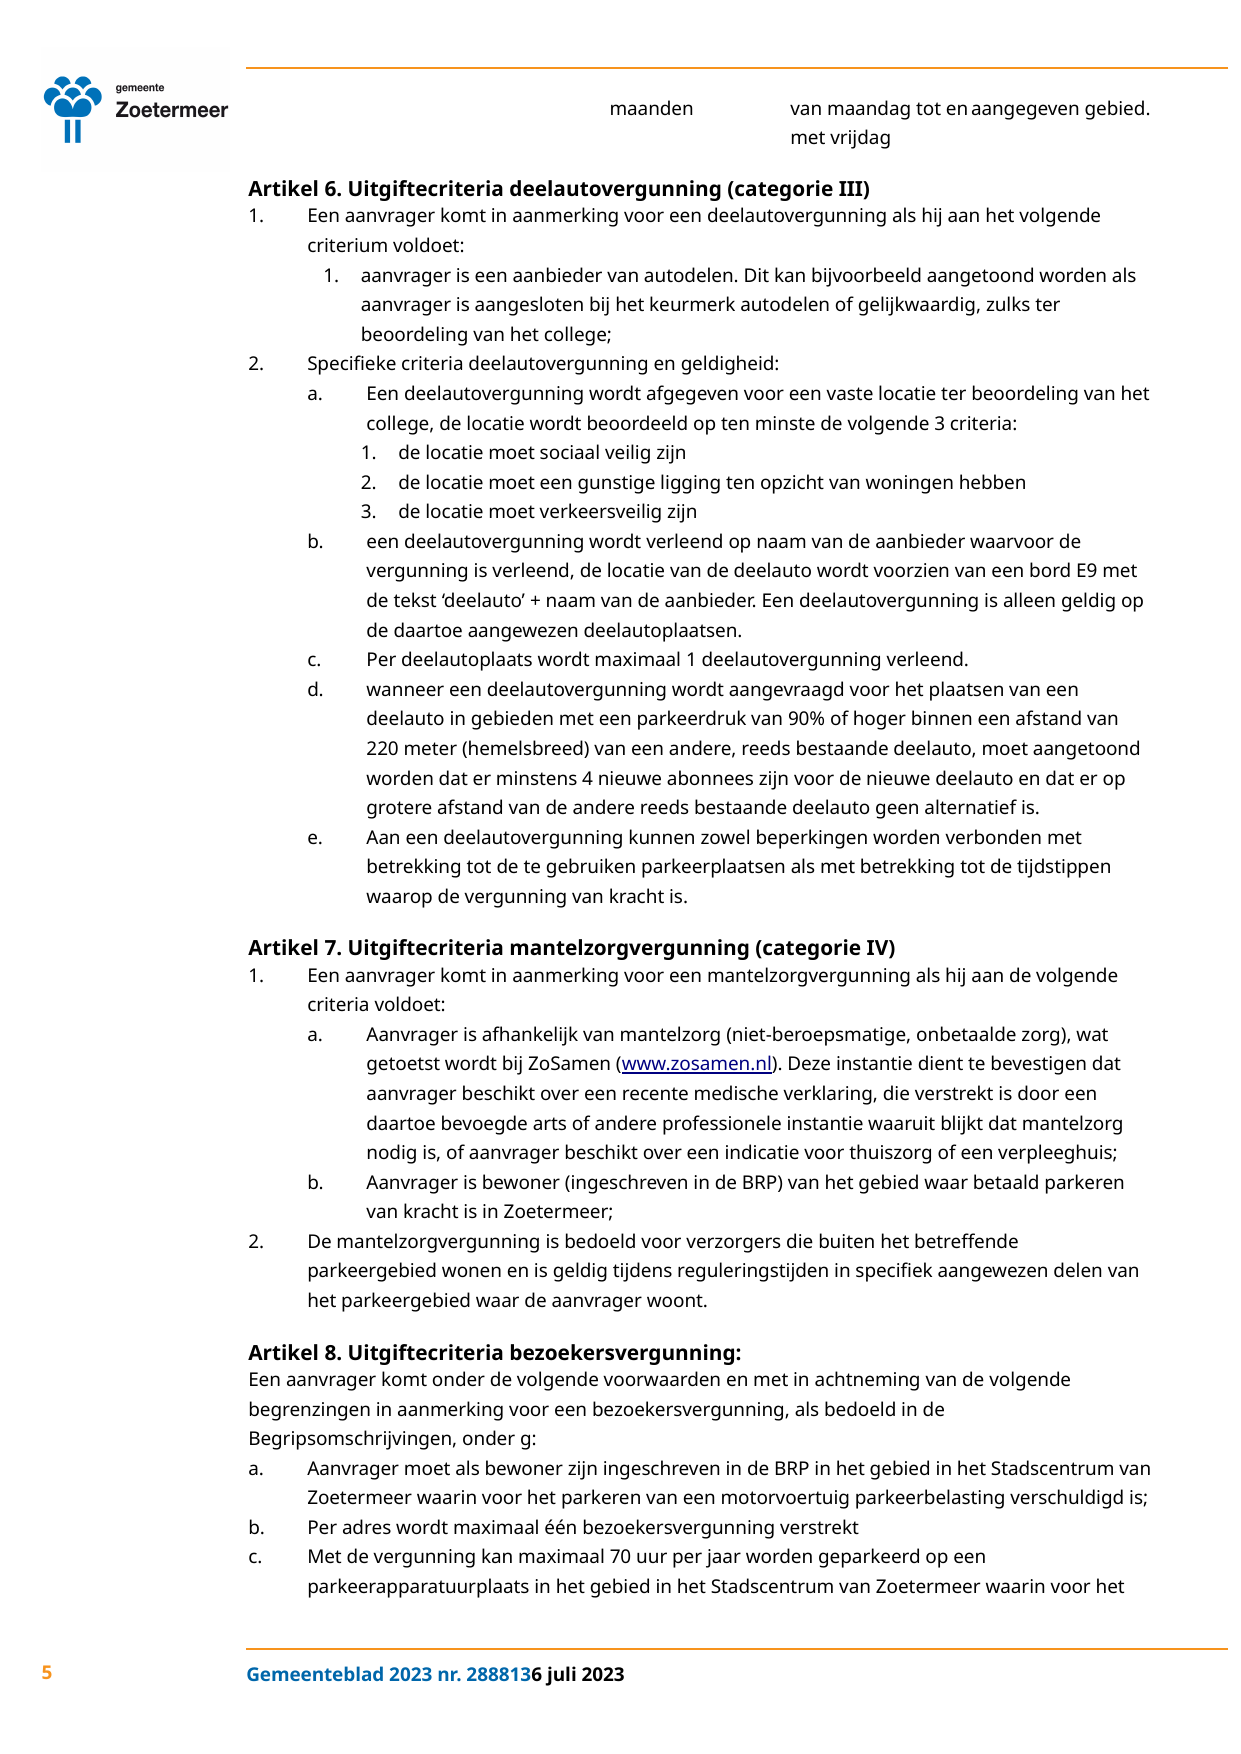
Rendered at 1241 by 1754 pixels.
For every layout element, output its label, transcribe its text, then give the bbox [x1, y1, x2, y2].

table_cell van maandag tot en met vrijdag [790, 95, 971, 150]
list Specifieke criteria deelautovergunning en geldigheid: [248, 351, 1152, 376]
list Aanvrager is bewoner (ingeschreven in de BRP) van het gebied waar betaald parkeren van kracht is in Zoetermeer; [307, 1169, 1152, 1224]
list aanvrager is een aanbieder van autodelen. Dit kan bijvoorbeeld aangetoond worden als aanvrager is aangesloten bij het keurmerk autodelen of gelijkwaardig, zulks ter beoordeling van het college; [323, 262, 1152, 347]
list Een deelautovergunning wordt afgegeven voor een vaste locatie ter beoordeling van het college, de locatie wordt beoordeeld op ten minste de volgende 3 criteria: [307, 380, 1152, 435]
table_cell aangegeven gebied. [971, 95, 1152, 150]
list Met de vergunning kan maximaal 70 uur per jaar worden geparkeerd op een parkeerapparatuurplaats in het gebied in het Stadscentrum van Zoetermeer waarin voor het [248, 1544, 1152, 1599]
list Aan een deelautovergunning kunnen zowel beperkingen worden verbonden met betrekking tot de te gebruiken parkeerplaatsen als met betrekking tot de tijdstippen waarop de vergunning van kracht is. [307, 824, 1152, 909]
text Artikel 7. Uitgiftecriteria mantelzorgvergunning (categorie IV) [248, 933, 1152, 962]
list Aanvrager is afhankelijk van mantelzorg (niet-beroepsmatige, onbetaalde zorg), wat getoetst wordt bij ZoSamen (www.zosamen.nl). Deze instantie dient te bevestigen dat aanvrager beschikt over een recente medische verklaring, die verstrekt is door een daartoe bevoegde arts of andere professionele instantie waaruit blijkt dat mantelzorg nodig is, of aanvrager beschikt over een indicatie voor thuiszorg of een verpleeghuis; [307, 1021, 1152, 1165]
list een deelautovergunning wordt verleend op naam van de aanbieder waarvoor de vergunning is verleend, de locatie van de deelauto wordt voorzien van een bord E9 met de tekst ‘deelauto’ + naam van de aanbieder. Een deelautovergunning is alleen geldig op de daartoe aangewezen deelautoplaatsen. [307, 528, 1152, 642]
list de locatie moet een gunstige ligging ten opzicht van woningen hebben [361, 469, 1152, 494]
table_cell [429, 95, 609, 150]
list Aanvrager moet als bewoner zijn ingeschreven in de BRP in het gebied in het Stadscentrum van Zoetermeer waarin voor het parkeren van een motorvoertuig parkeerbelasting verschuldigd is; [248, 1455, 1152, 1510]
table_cell [248, 95, 429, 150]
list Per deelautoplaats wordt maximaal 1 deelautovergunning verleend. [307, 646, 1152, 672]
text Artikel 6. Uitgiftecriteria deelautovergunning (categorie III) [248, 174, 1152, 203]
text Een aanvrager komt onder de volgende voorwaarden en met in achtneming van de volgende begrenzingen in aanmerking voor een bezoekersvergunning, als bedoeld in de Begripsomschrijvingen, onder g: [248, 1366, 1152, 1451]
list Een aanvrager komt in aanmerking voor een deelautovergunning als hij aan het volgende criterium voldoet: [248, 203, 1152, 258]
list Per adres wordt maximaal één bezoekersvergunning verstrekt [248, 1514, 1152, 1540]
table_cell maanden [609, 95, 790, 150]
list De mantelzorgvergunning is bedoeld voor verzorgers die buiten het betreffende parkeergebied wonen en is geldig tijdens reguleringstijden in specifiek aangewezen delen van het parkeergebied waar de aanvrager woont. [248, 1228, 1152, 1313]
picture [41, 47, 231, 172]
list wanneer een deelautovergunning wordt aangevraagd voor het plaatsen van een deelauto in gebieden met een parkeerdruk van 90% of hoger binnen een afstand van 220 meter (hemelsbreed) van een andere, reeds bestaande deelauto, moet aangetoond worden dat er minstens 4 nieuwe abonnees zijn voor de nieuwe deelauto en dat er op grotere afstand van de andere reeds bestaande deelauto geen alternatief is. [307, 676, 1152, 820]
text Artikel 8. Uitgiftecriteria bezoekersvergunning: [248, 1338, 1152, 1366]
list de locatie moet verkeersveilig zijn [361, 498, 1152, 524]
list Een aanvrager komt in aanmerking voor een mantelzorgvergunning als hij aan de volgende criteria voldoet: [248, 962, 1152, 1017]
list de locatie moet sociaal veilig zijn [361, 439, 1152, 465]
